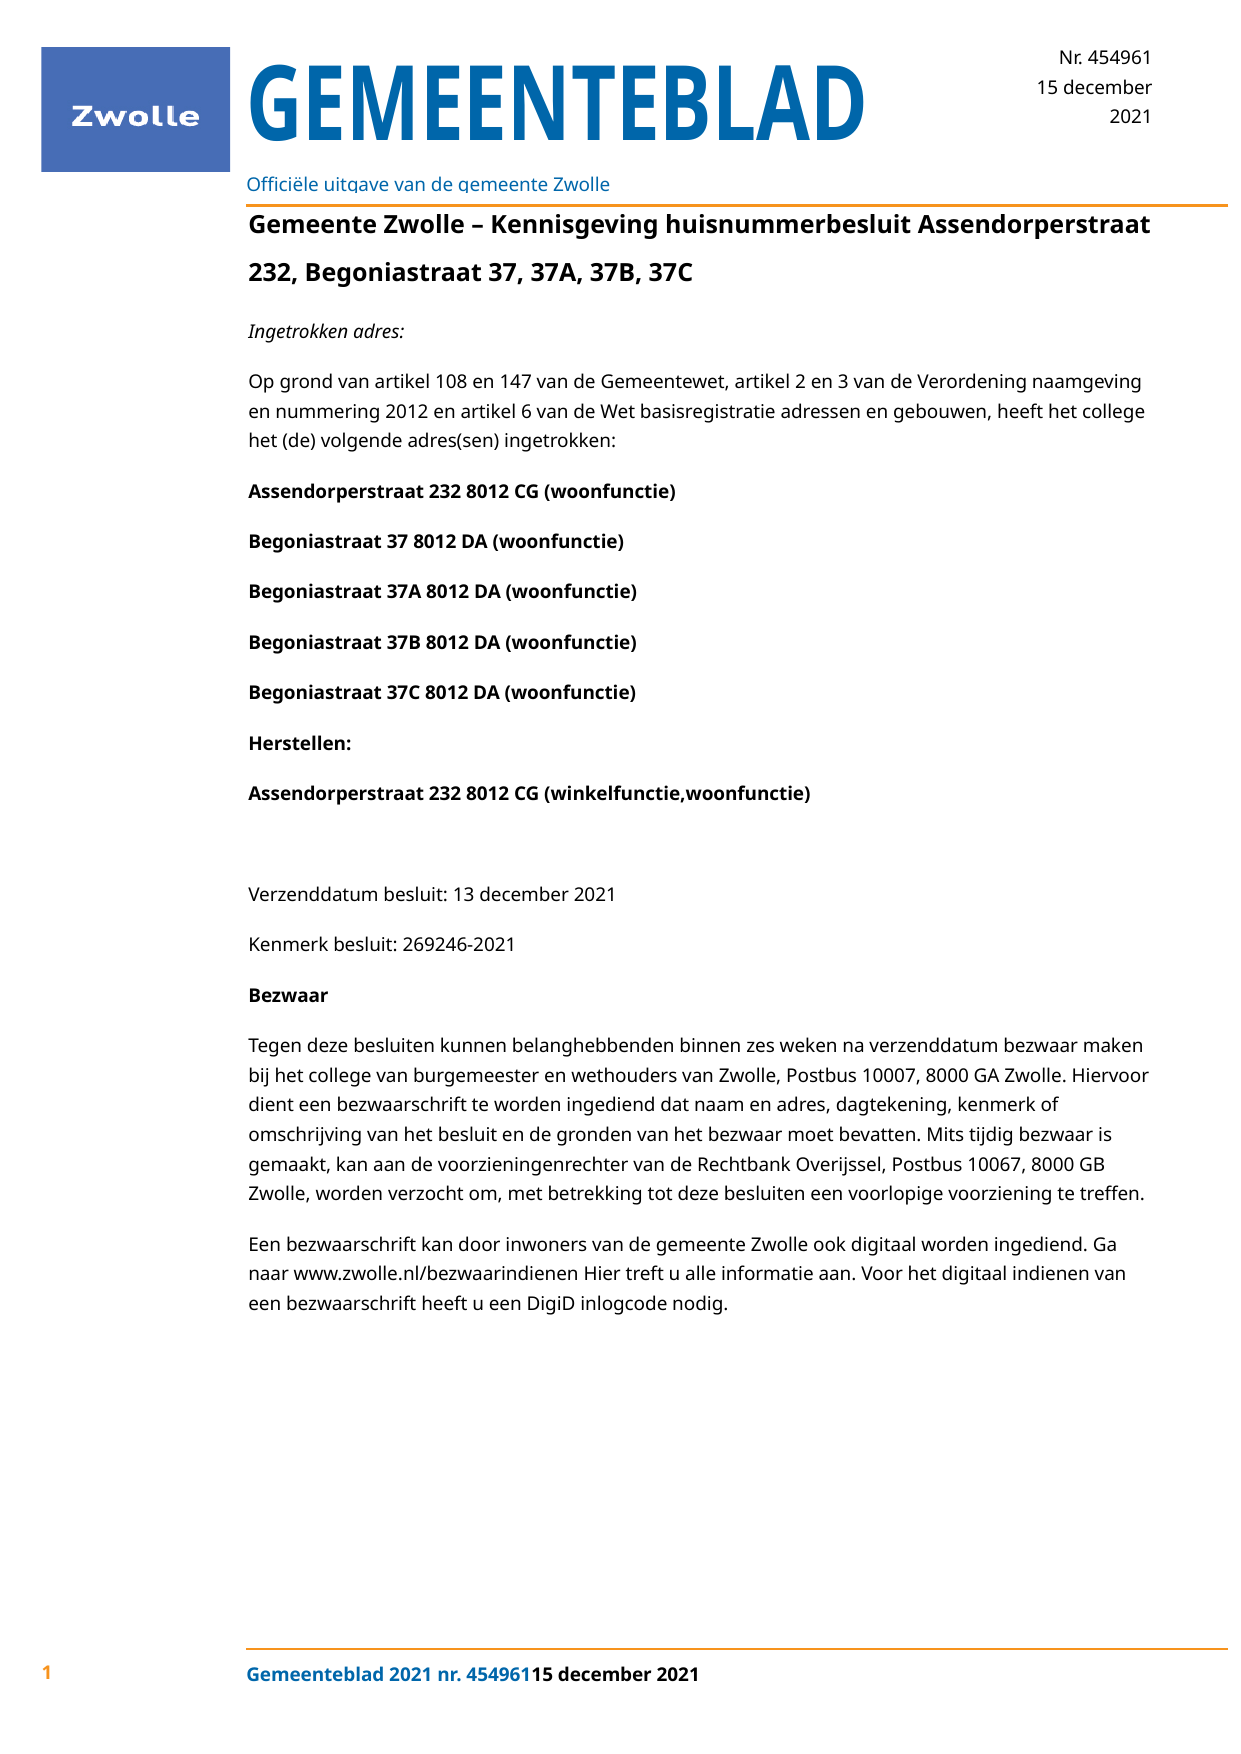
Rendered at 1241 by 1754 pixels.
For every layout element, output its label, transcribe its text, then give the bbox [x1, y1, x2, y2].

text Begoniastraat 37A 8012 DA (woonfunctie) [248, 579, 1152, 604]
text Assendorperstraat 232 8012 CG (woonfunctie) [248, 478, 1152, 504]
text Bezwaar [248, 982, 1152, 1008]
text Tegen deze besluiten kunnen belanghebbenden binnen zes weken na verzenddatum bezwaar maken bij het college van burgemeester en wethouders van Zwolle, Postbus 10007, 8000 GA Zwolle. Hiervoor dient een bezwaarschrift te worden ingediend dat naam en adres, dagtekening, kenmerk of omschrijving van het besluit en de gronden van het bezwaar moet bevatten. Mits tijdig bezwaar is gemaakt, kan aan de voorzieningenrechter van de Rechtbank Overijssel, Postbus 10067, 8000 GB Zwolle, worden verzocht om, met betrekking tot deze besluiten een voorlopige voorziening te treffen. [248, 1032, 1152, 1206]
text Kenmerk besluit: 269246-2021 [248, 932, 1152, 957]
text Ingetrokken adres: [248, 318, 1152, 344]
picture [41, 47, 231, 172]
text Gemeente Zwolle – Kennisgeving huisnummerbesluit Assendorperstraat 232, Begoniastraat 37, 37A, 37B, 37C [248, 207, 1152, 288]
text Een bezwaarschrift kan door inwoners van de gemeente Zwolle ook digitaal worden ingediend. Ga naar www.zwolle.nl/bezwaarindienen Hier treft u alle informatie aan. Voor het digitaal indienen van een bezwaarschrift heeft u een DigiD inlogcode nodig. [248, 1231, 1152, 1316]
text Herstellen: [248, 730, 1152, 756]
text Begoniastraat 37B 8012 DA (woonfunctie) [248, 629, 1152, 655]
text Begoniastraat 37C 8012 DA (woonfunctie) [248, 679, 1152, 705]
text Begoniastraat 37 8012 DA (woonfunctie) [248, 528, 1152, 554]
text Assendorperstraat 232 8012 CG (winkelfunctie,woonfunctie) [248, 780, 1152, 806]
text Verzenddatum besluit: 13 december 2021 [248, 881, 1152, 907]
text Op grond van artikel 108 en 147 van de Gemeentewet, artikel 2 en 3 van de Verordening naamgeving en nummering 2012 en artikel 6 van de Wet basisregistratie adressen en gebouwen, heeft het college het (de) volgende adres(sen) ingetrokken: [248, 368, 1152, 453]
